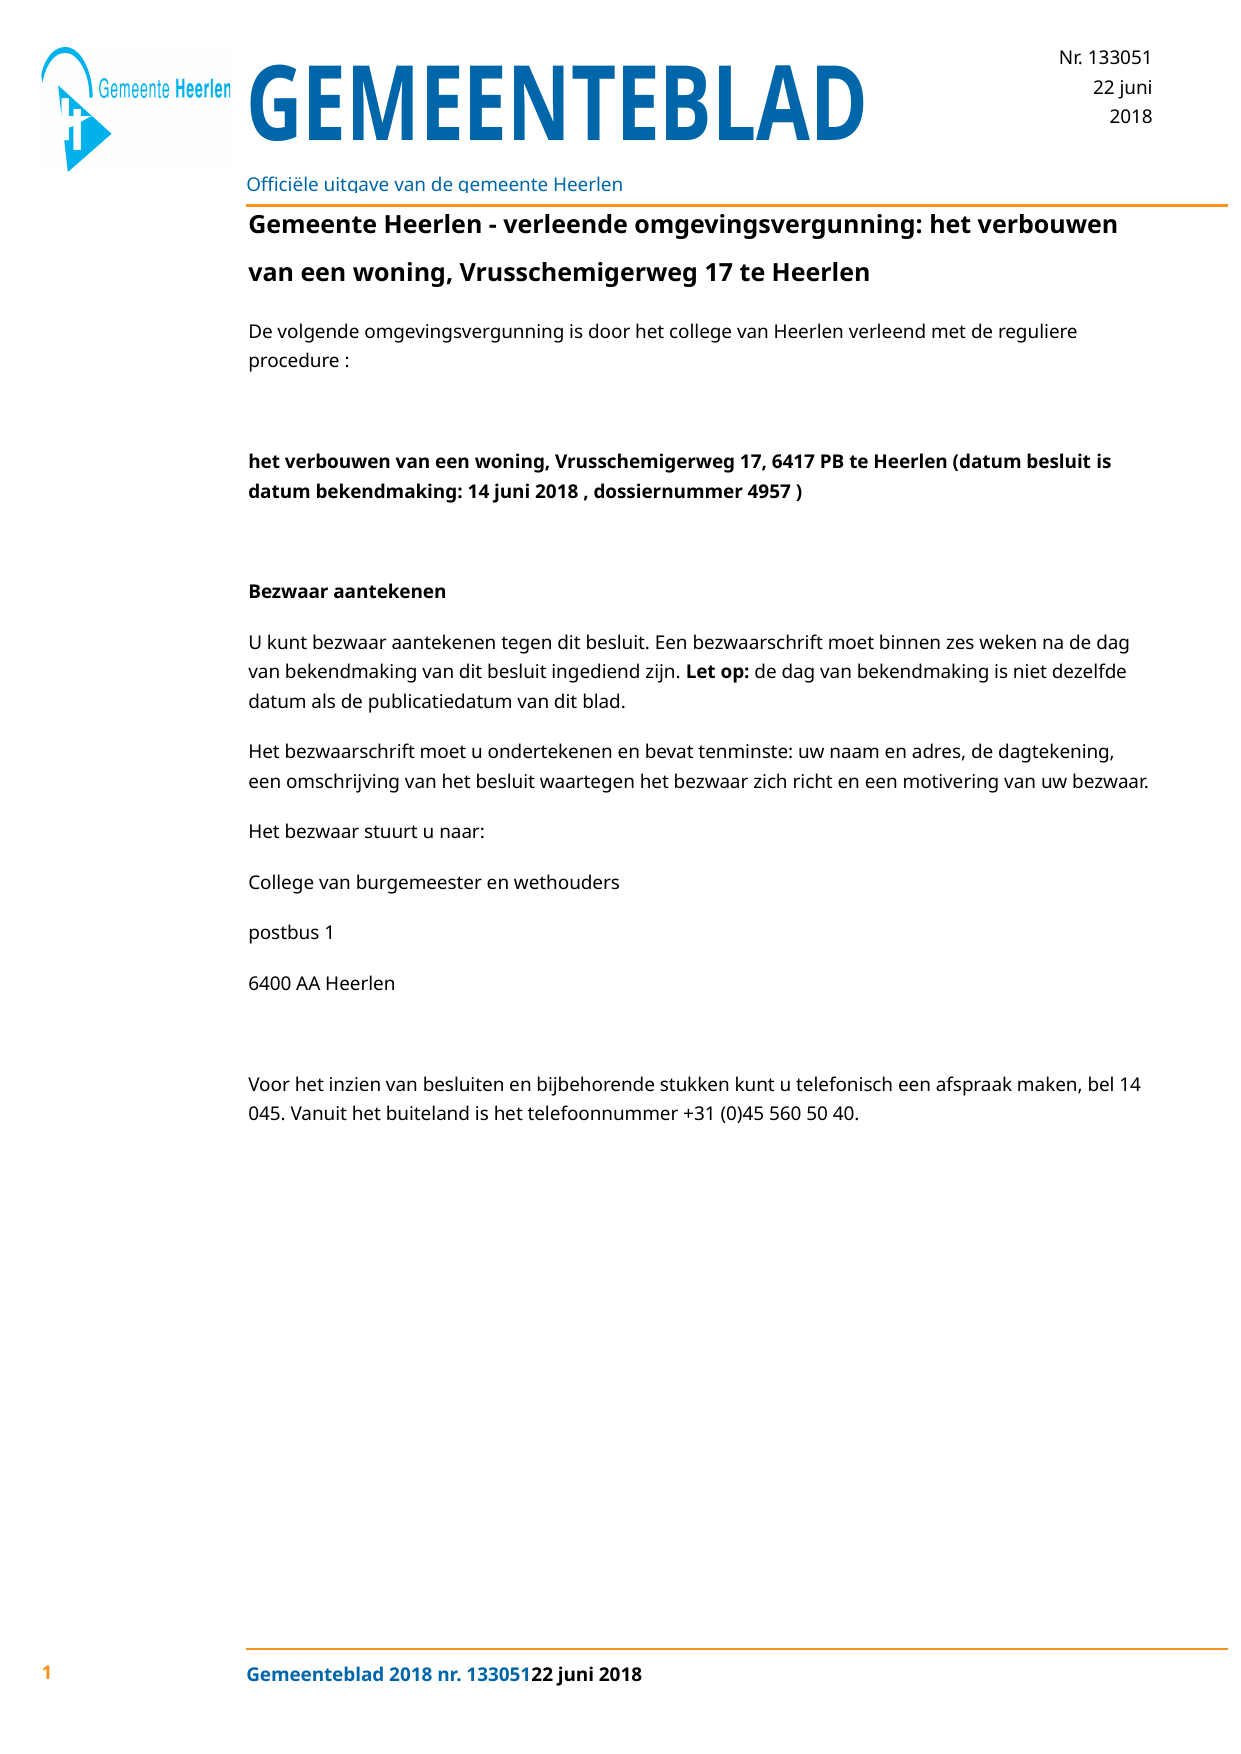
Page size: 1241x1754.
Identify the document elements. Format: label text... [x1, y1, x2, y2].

text Voor het inzien van besluiten en bijbehorende stukken kunt u telefonisch een afspraak maken, bel 14 045. Vanuit het buiteland is het telefoonnummer +31 (0)45 560 50 40. [248, 1071, 1152, 1126]
text Het bezwaar stuurt u naar: [248, 819, 1152, 844]
text Het bezwaarschrift moet u ondertekenen en bevat tenminste: uw naam en adres, de dagtekening, een omschrijving van het besluit waartegen het bezwaar zich richt en een motivering van uw bezwaar. [248, 739, 1152, 794]
picture [41, 47, 58, 70]
text Gemeente Heerlen - verleende omgevingsvergunning: het verbouwen van een woning, Vrusschemigerweg 17 te Heerlen [248, 207, 1152, 288]
picture [41, 47, 231, 172]
text 6400 AA Heerlen [248, 970, 1152, 996]
text Bezwaar aantekenen [248, 579, 1152, 604]
text U kunt bezwaar aantekenen tegen dit besluit. Een bezwaarschrift moet binnen zes weken na de dag van bekendmaking van dit besluit ingediend zijn. Let op: de dag van bekendmaking is niet dezelfde datum als de publicatiedatum van dit blad. [248, 629, 1152, 714]
text De volgende omgevingsvergunning is door het college van Heerlen verleend met de reguliere procedure : [248, 318, 1152, 373]
text College van burgemeester en wethouders [248, 869, 1152, 895]
text postbus 1 [248, 919, 1152, 945]
text het verbouwen van een woning, Vrusschemigerweg 17, 6417 PB te Heerlen (datum besluit is datum bekendmaking: 14 juni 2018 , dossiernummer 4957 ) [248, 448, 1152, 504]
